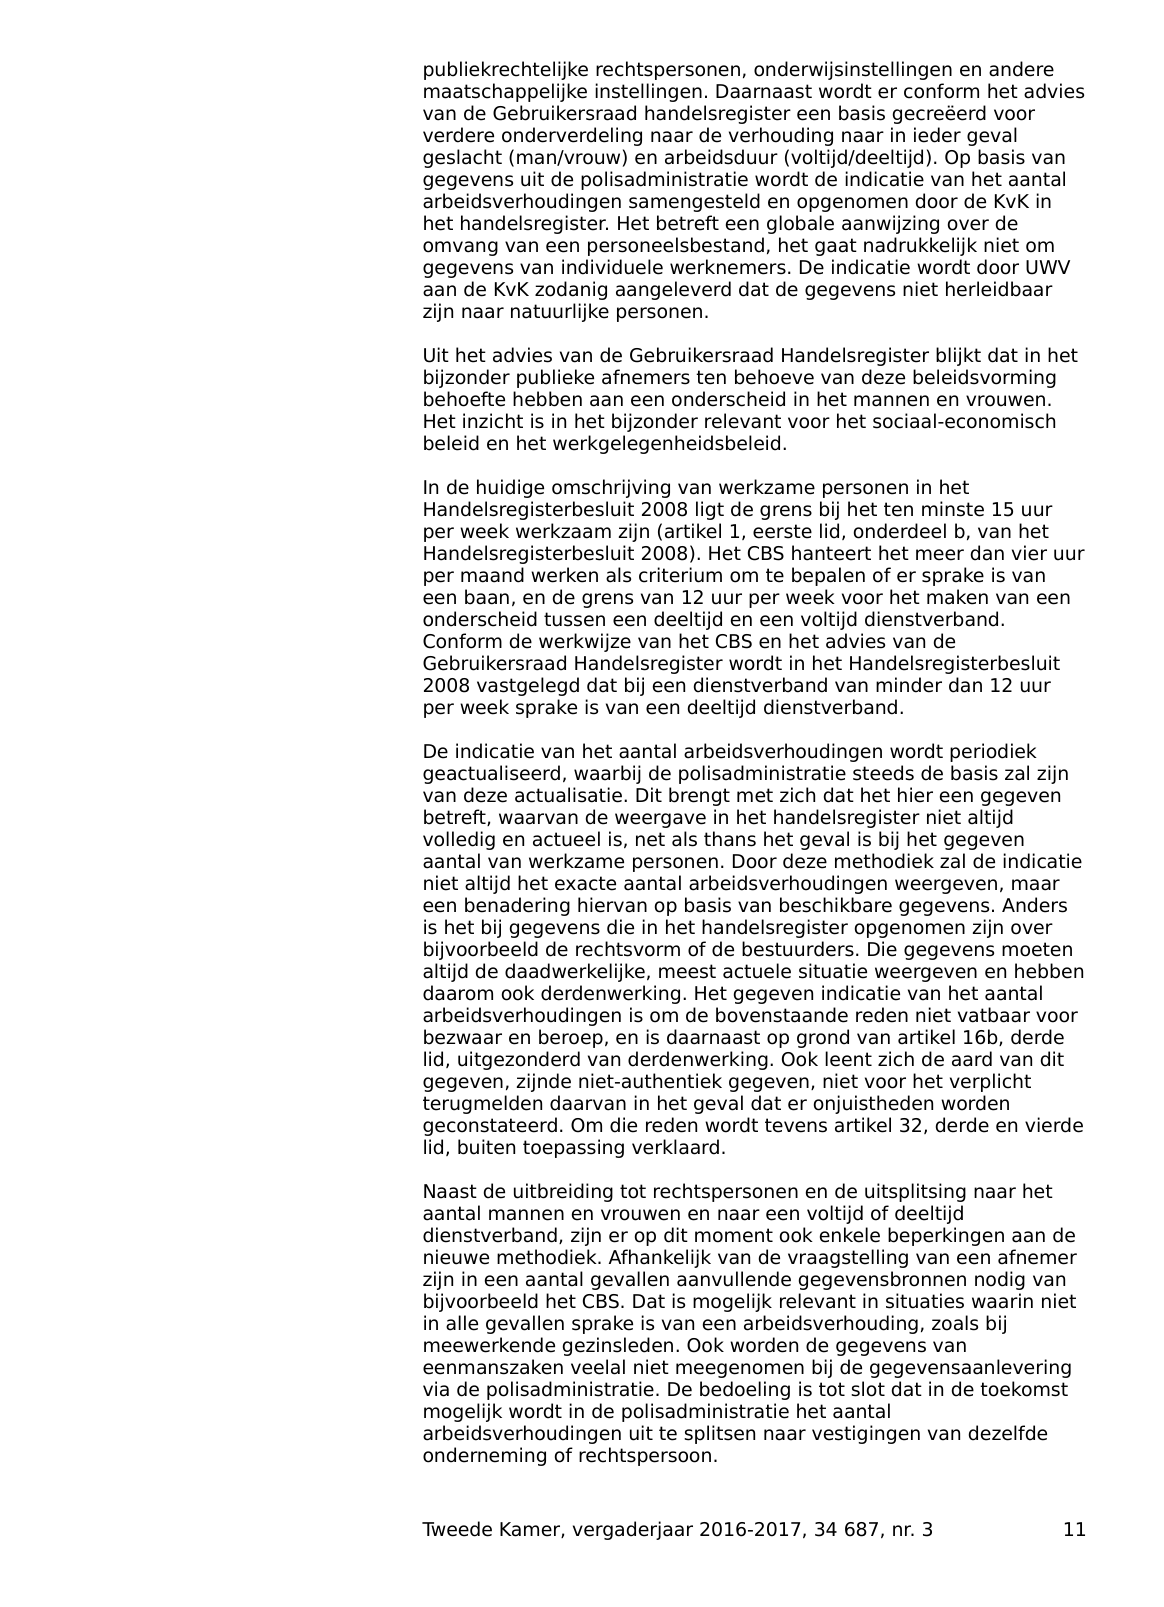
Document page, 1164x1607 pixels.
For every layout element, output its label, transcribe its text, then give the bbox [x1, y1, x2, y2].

text De indicatie van het aantal arbeidsverhoudingen wordt periodiek geactualiseerd, waarbij de polisadministratie steeds de basis zal zijn van deze actualisatie. Dit brengt met zich dat het hier een gegeven betreft, waarvan de weergave in het handelsregister niet altijd volledig en actueel is, net als thans het geval is bij het gegeven aantal van werkzame personen. Door deze methodiek zal de indicatie niet altijd het exacte aantal arbeidsverhoudingen weergeven, maar een benadering hiervan op basis van beschikbare gegevens. Anders is het bij gegevens die in het handelsregister opgenomen zijn over bijvoorbeeld de rechtsvorm of de bestuurders. Die gegevens moeten altijd de daadwerkelijke, meest actuele situatie weergeven en hebben daarom ook derdenwerking. Het gegeven indicatie van het aantal arbeidsverhoudingen is om de bovenstaande reden niet vatbaar voor bezwaar en beroep, en is daarnaast op grond van artikel 16b, derde lid, uitgezonderd van derdenwerking. Ook leent zich de aard van dit gegeven, zijnde niet-authentiek gegeven, niet voor het verplicht terugmelden daarvan in het geval dat er onjuistheden worden geconstateerd. Om die reden wordt tevens artikel 32, derde en vierde lid, buiten toepassing verklaard. [422, 741, 1087, 1159]
text Naast de uitbreiding tot rechtspersonen en de uitsplitsing naar het aantal mannen en vrouwen en naar een voltijd of deeltijd dienstverband, zijn er op dit moment ook enkele beperkingen aan de nieuwe methodiek. Afhankelijk van de vraagstelling van een afnemer zijn in een aantal gevallen aanvullende gegevensbronnen nodig van bijvoorbeeld het CBS. Dat is mogelijk relevant in situaties waarin niet in alle gevallen sprake is van een arbeidsverhouding, zoals bij meewerkende gezinsleden. Ook worden de gegevens van eenmanszaken veelal niet meegenomen bij de gegevensaanlevering via de polisadministratie. De bedoeling is tot slot dat in de toekomst mogelijk wordt in de polisadministratie het aantal arbeidsverhoudingen uit te splitsen naar vestigingen van dezelfde onderneming of rechtspersoon. [422, 1181, 1087, 1467]
text publiekrechtelijke rechtspersonen, onderwijsinstellingen en andere maatschappelijke instellingen. Daarnaast wordt er conform het advies van de Gebruikersraad handelsregister een basis gecreëerd voor verdere onderverdeling naar de verhouding naar in ieder geval geslacht (man/vrouw) en arbeidsduur (voltijd/deeltijd). Op basis van gegevens uit de polisadministratie wordt de indicatie van het aantal arbeidsverhoudingen samengesteld en opgenomen door de KvK in het handelsregister. Het betreft een globale aanwijzing over de omvang van een personeelsbestand, het gaat nadrukkelijk niet om gegevens van individuele werknemers. De indicatie wordt door UWV aan de KvK zodanig aangeleverd dat de gegevens niet herleidbaar zijn naar natuurlijke personen. [422, 59, 1087, 323]
text In de huidige omschrijving van werkzame personen in het Handelsregisterbesluit 2008 ligt de grens bij het ten minste 15 uur per week werkzaam zijn (artikel 1, eerste lid, onderdeel b, van het Handelsregisterbesluit 2008). Het CBS hanteert het meer dan vier uur per maand werken als criterium om te bepalen of er sprake is van een baan, en de grens van 12 uur per week voor het maken van een onderscheid tussen een deeltijd en een voltijd dienstverband. Conform de werkwijze van het CBS en het advies van de Gebruikersraad Handelsregister wordt in het Handelsregisterbesluit 2008 vastgelegd dat bij een dienstverband van minder dan 12 uur per week sprake is van een deeltijd dienstverband. [422, 477, 1087, 719]
text Uit het advies van de Gebruikersraad Handelsregister blijkt dat in het bijzonder publieke afnemers ten behoeve van deze beleidsvorming behoefte hebben aan een onderscheid in het mannen en vrouwen. Het inzicht is in het bijzonder relevant voor het sociaal-economisch beleid en het werkgelegenheidsbeleid. [422, 345, 1087, 455]
